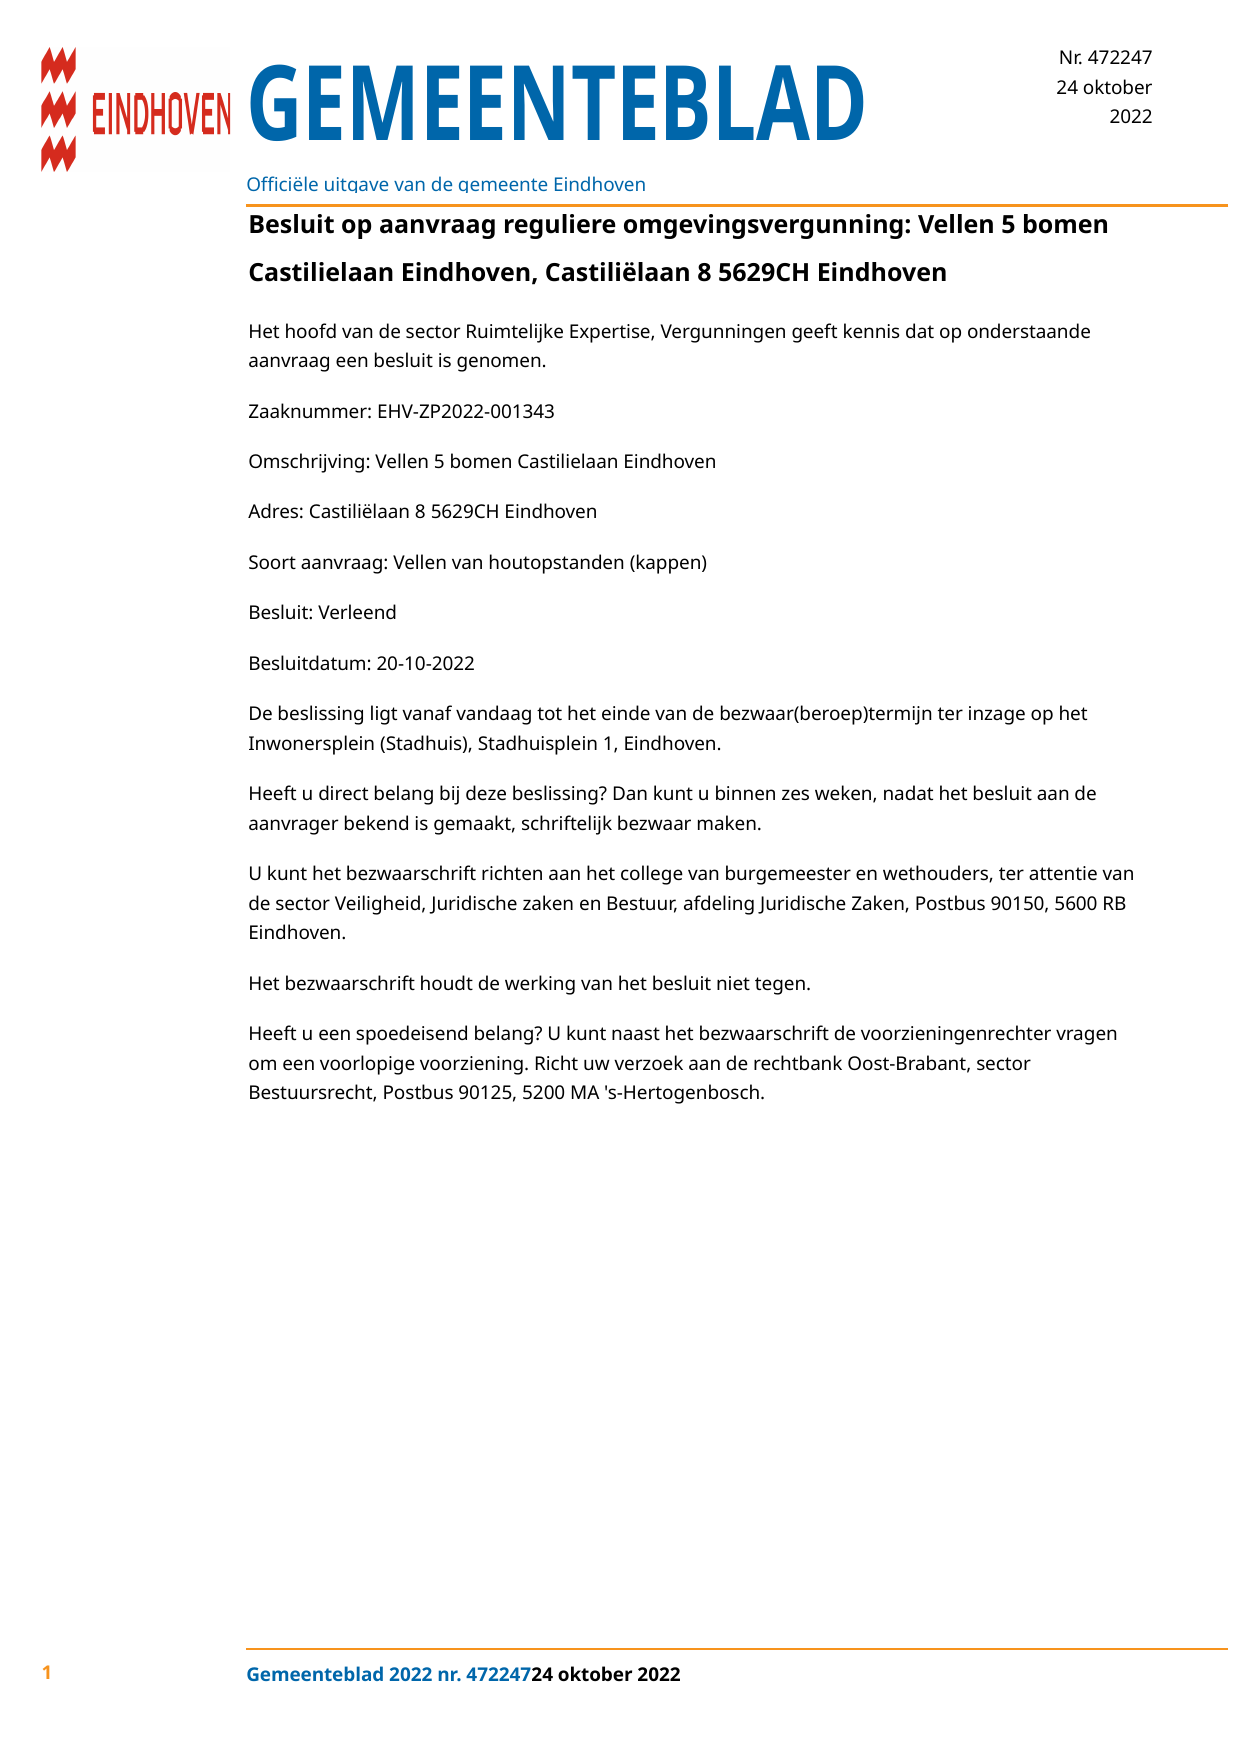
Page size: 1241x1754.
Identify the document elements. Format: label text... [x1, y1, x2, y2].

text Het bezwaarschrift houdt de werking van het besluit niet tegen. [248, 970, 1152, 996]
text Heeft u direct belang bij deze beslissing? Dan kunt u binnen zes weken, nadat het besluit aan de aanvrager bekend is gemaakt, schriftelijk bezwaar maken. [248, 780, 1152, 836]
text Besluit op aanvraag reguliere omgevingsvergunning: Vellen 5 bomen Castilielaan Eindhoven, Castiliëlaan 8 5629CH Eindhoven [248, 207, 1152, 288]
text Soort aanvraag: Vellen van houtopstanden (kappen) [248, 549, 1152, 575]
text Omschrijving: Vellen 5 bomen Castilielaan Eindhoven [248, 448, 1152, 474]
text U kunt het bezwaarschrift richten aan het college van burgemeester en wethouders, ter attentie van de sector Veiligheid, Juridische zaken en Bestuur, afdeling Juridische Zaken, Postbus 90150, 5600 RB Eindhoven. [248, 860, 1152, 945]
text Besluit: Verleend [248, 599, 1152, 625]
text De beslissing ligt vanaf vandaag tot het einde van de bezwaar(beroep)termijn ter inzage op het Inwonersplein (Stadhuis), Stadhuisplein 1, Eindhoven. [248, 700, 1152, 756]
text Zaaknummer: EHV-ZP2022-001343 [248, 398, 1152, 424]
text Besluitdatum: 20-10-2022 [248, 650, 1152, 676]
text Heeft u een spoedeisend belang? U kunt naast het bezwaarschrift de voorzieningenrechter vragen om een voorlopige voorziening. Richt uw verzoek aan de rechtbank Oost-Brabant, sector Bestuursrecht, Postbus 90125, 5200 MA 's-Hertogenbosch. [248, 1020, 1152, 1105]
text Adres: Castiliëlaan 8 5629CH Eindhoven [248, 499, 1152, 524]
text Het hoofd van de sector Ruimtelijke Expertise, Vergunningen geeft kennis dat op onderstaande aanvraag een besluit is genomen. [248, 318, 1152, 373]
picture [41, 47, 231, 172]
